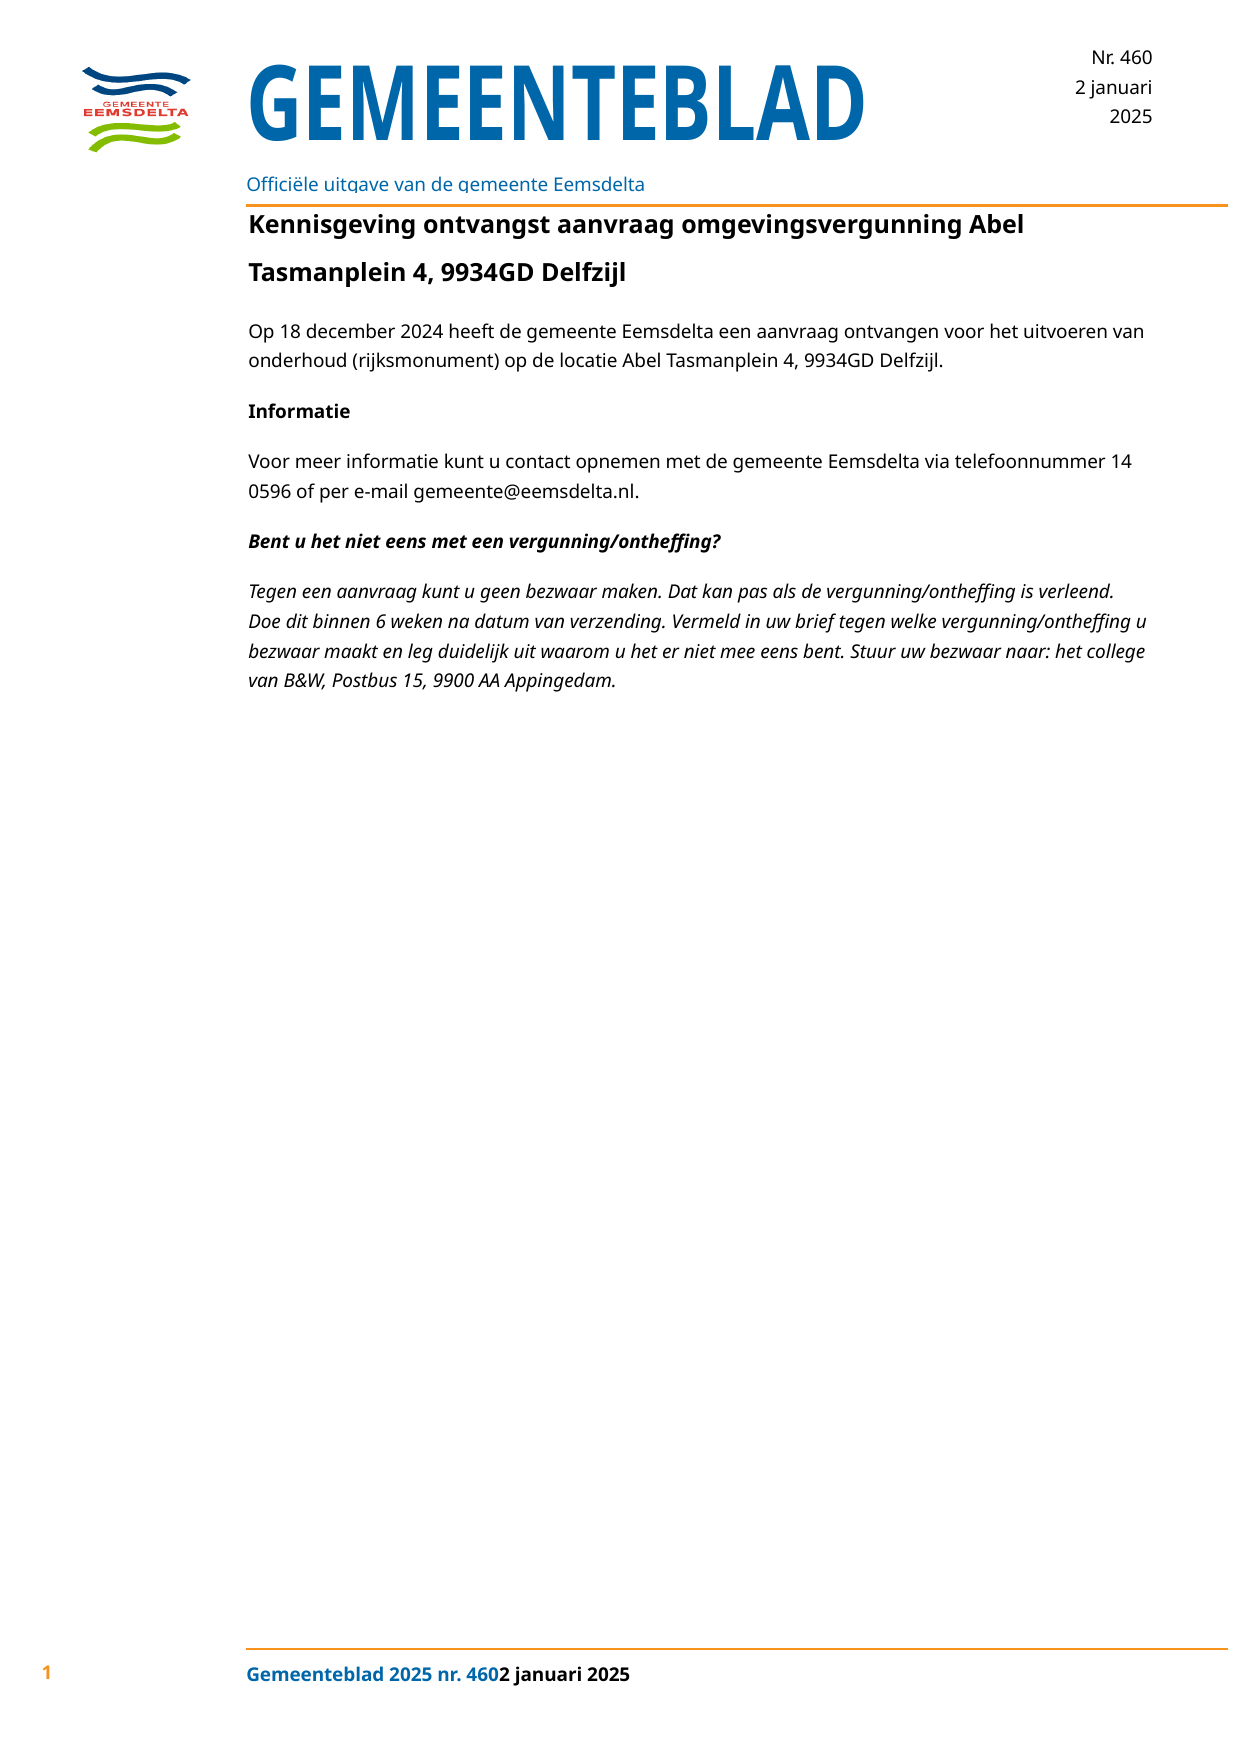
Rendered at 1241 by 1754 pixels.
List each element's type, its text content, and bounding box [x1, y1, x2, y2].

text Voor meer informatie kunt u contact opnemen met de gemeente Eemsdelta via telefoonnummer 14 0596 of per e-mail gemeente@eemsdelta.nl. [248, 448, 1152, 504]
text Tegen een aanvraag kunt u geen bezwaar maken. Dat kan pas als de vergunning/ontheffing is verleend. Doe dit binnen 6 weken na datum van verzending. Vermeld in uw brief tegen welke vergunning/ontheffing u bezwaar maakt en leg duidelijk uit waarom u het er niet mee eens bent. Stuur uw bezwaar naar: het college van B&W, Postbus 15, 9900 AA Appingedam. [248, 579, 1152, 693]
text Op 18 december 2024 heeft de gemeente Eemsdelta een aanvraag ontvangen voor het uitvoeren van onderhoud (rijksmonument) op de locatie Abel Tasmanplein 4, 9934GD Delfzijl. [248, 318, 1152, 373]
text Kennisgeving ontvangst aanvraag omgevingsvergunning Abel Tasmanplein 4, 9934GD Delfzijl [248, 207, 1152, 288]
text Bent u het niet eens met een vergunning/ontheffing? [248, 528, 1152, 554]
text Informatie [248, 398, 1152, 424]
picture [41, 47, 231, 172]
